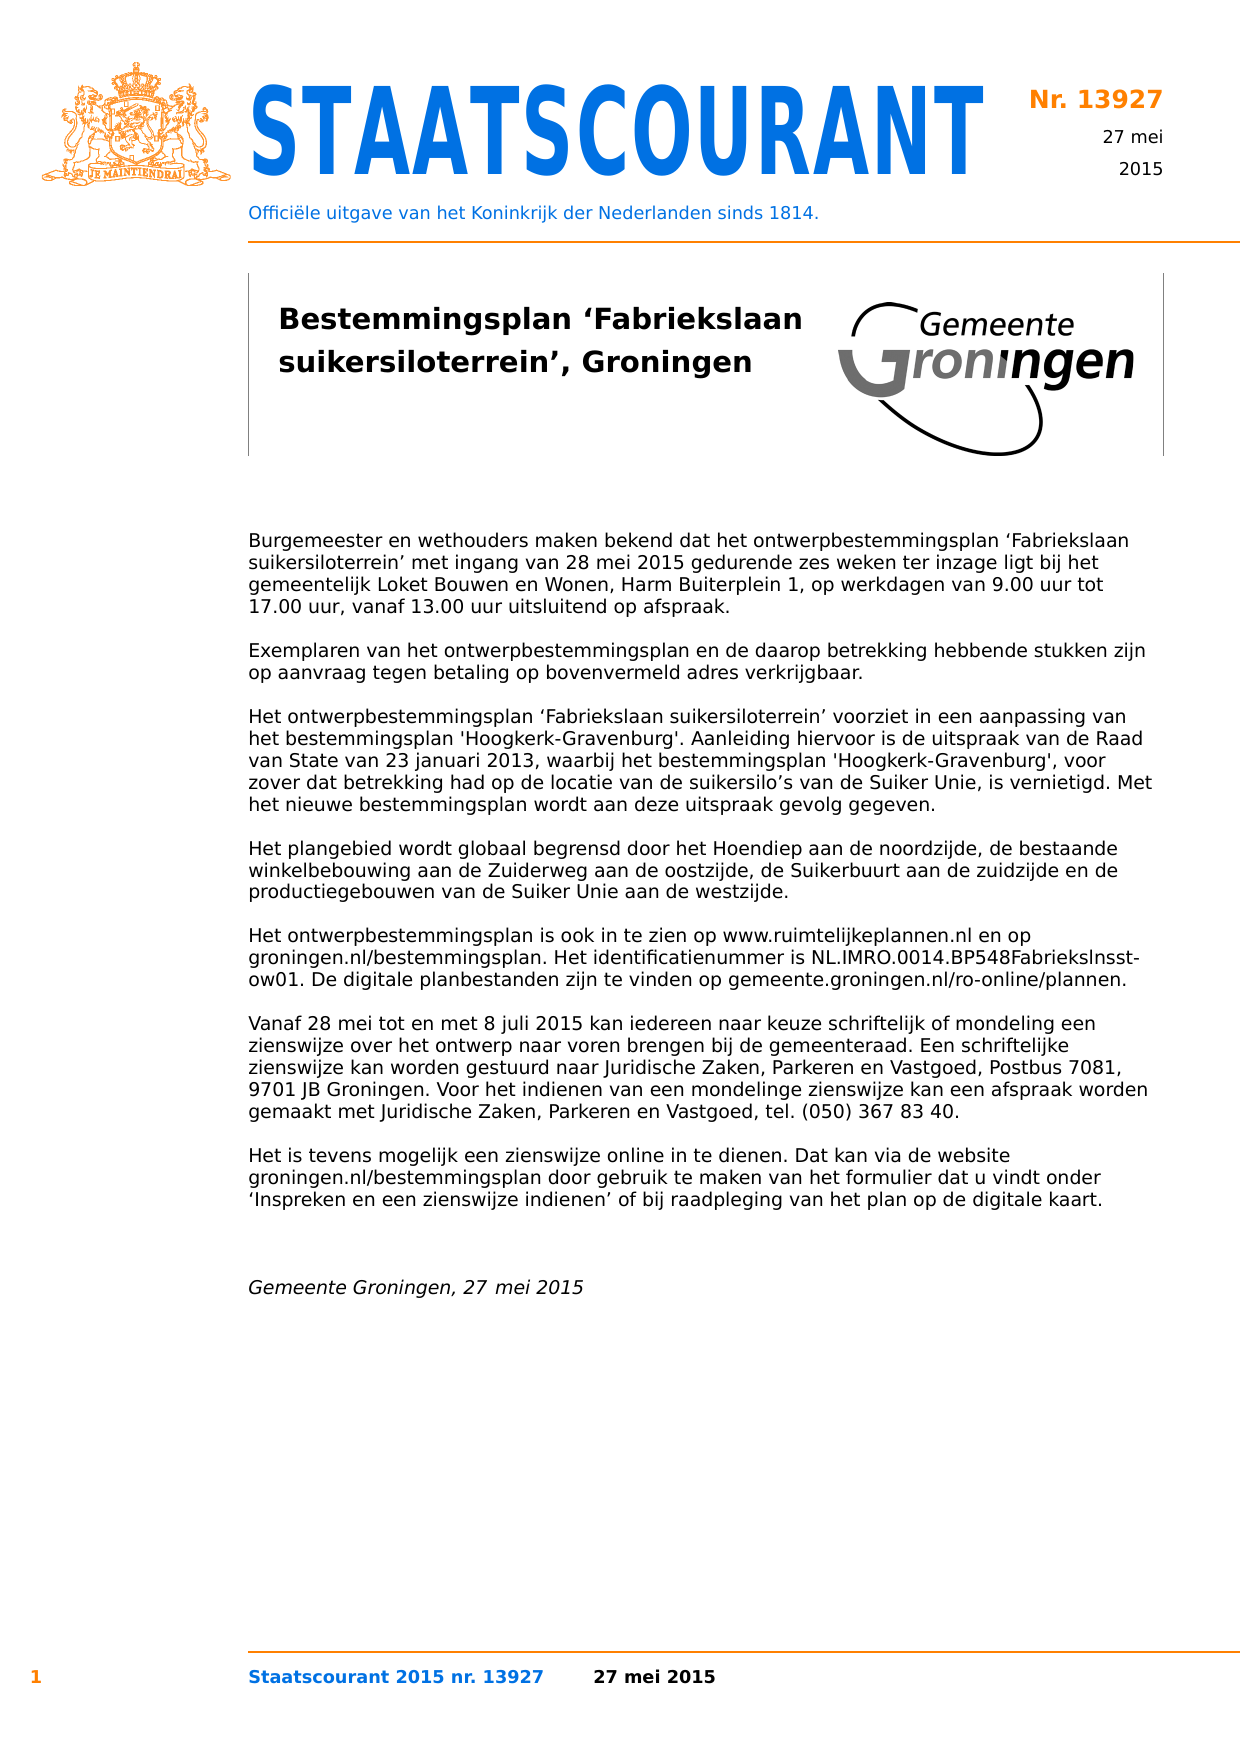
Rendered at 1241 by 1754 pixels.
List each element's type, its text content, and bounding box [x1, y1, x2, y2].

table_header Nr. 13927 [998, 62, 1240, 121]
text Het plangebied wordt globaal begrensd door het Hoendiep aan de noordzijde, de bestaande winkelbebouwing aan de Zuiderweg aan de oostzijde, de Suikerbuurt aan de zuidzijde en de productiegebouwen van de Suiker Unie aan de westzijde. [248, 837, 1163, 903]
table_header [25, 62, 248, 241]
text Gemeente Groningen, 27 mei 2015 [248, 1277, 1163, 1298]
text Het ontwerpbestemmingsplan is ook in te zien op www.ruimtelijkeplannen.nl en op groningen.nl/bestemmingsplan. Het identificatienummer is NL.IMRO.0014.BP548Fabriekslnsst-ow01. De digitale planbestanden zijn te vinden op gemeente.groningen.nl/ro-online/plannen. [248, 925, 1163, 991]
text Exemplaren van het ontwerpbestemmingsplan en de daarop betrekking hebbende stukken zijn op aanvraag tegen betaling op bovenvermeld adres verkrijgbaar. [248, 640, 1163, 684]
text Het is tevens mogelijk een zienswijze online in te dienen. Dat kan via de website groningen.nl/bestemmingsplan door gebruik te maken van het formulier dat u vindt onder ‘Inspreken en een zienswijze indienen’ of bij raadpleging van het plan op de digitale kaart. [248, 1145, 1163, 1211]
subtitle Bestemmingsplan ‘Fabriekslaan suikersiloterrein’, Groningen [249, 273, 1163, 456]
picture [41, 62, 231, 186]
picture [838, 302, 1134, 456]
table_cell 27 mei [998, 121, 1240, 153]
text Het ontwerpbestemmingsplan ‘Fabriekslaan suikersiloterrein’ voorziet in een aanpassing van het bestemmingsplan 'Hoogkerk-Gravenburg'. Aanleiding hiervoor is de uitspraak van de Raad van State van 23 januari 2013, waarbij het bestemmingsplan 'Hoogkerk-Gravenburg', voor zover dat betrekking had op de locatie van de suikersilo’s van de Suiker Unie, is vernietigd. Met het nieuwe bestemmingsplan wordt aan deze uitspraak gevolg gegeven. [248, 706, 1163, 816]
text Vanaf 28 mei tot en met 8 juli 2015 kan iedereen naar keuze schriftelijk of mondeling een zienswijze over het ontwerp naar voren brengen bij de gemeenteraad. Een schriftelijke zienswijze kan worden gestuurd naar Juridische Zaken, Parkeren en Vastgoed, Postbus 7081, 9701 JB Groningen. Voor het indienen van een mondelinge zienswijze kan een afspraak worden gemaakt met Juridische Zaken, Parkeren en Vastgoed, tel. (050) 367 83 40. [248, 1013, 1163, 1123]
table_header STAATSCOURANT [248, 62, 998, 203]
text Burgemeester en wethouders maken bekend dat het ontwerpbestemmingsplan ‘Fabriekslaan suikersiloterrein’ met ingang van 28 mei 2015 gedurende zes weken ter inzage ligt bij het gemeentelijk Loket Bouwen en Wonen, Harm Buiterplein 1, op werkdagen van 9.00 uur tot 17.00 uur, vanaf 13.00 uur uitsluitend op afspraak. [248, 530, 1163, 618]
table_cell 2015 [998, 153, 1240, 203]
table_cell Officiële uitgave van het Koninkrijk der Nederlanden sinds 1814. [248, 203, 1240, 241]
